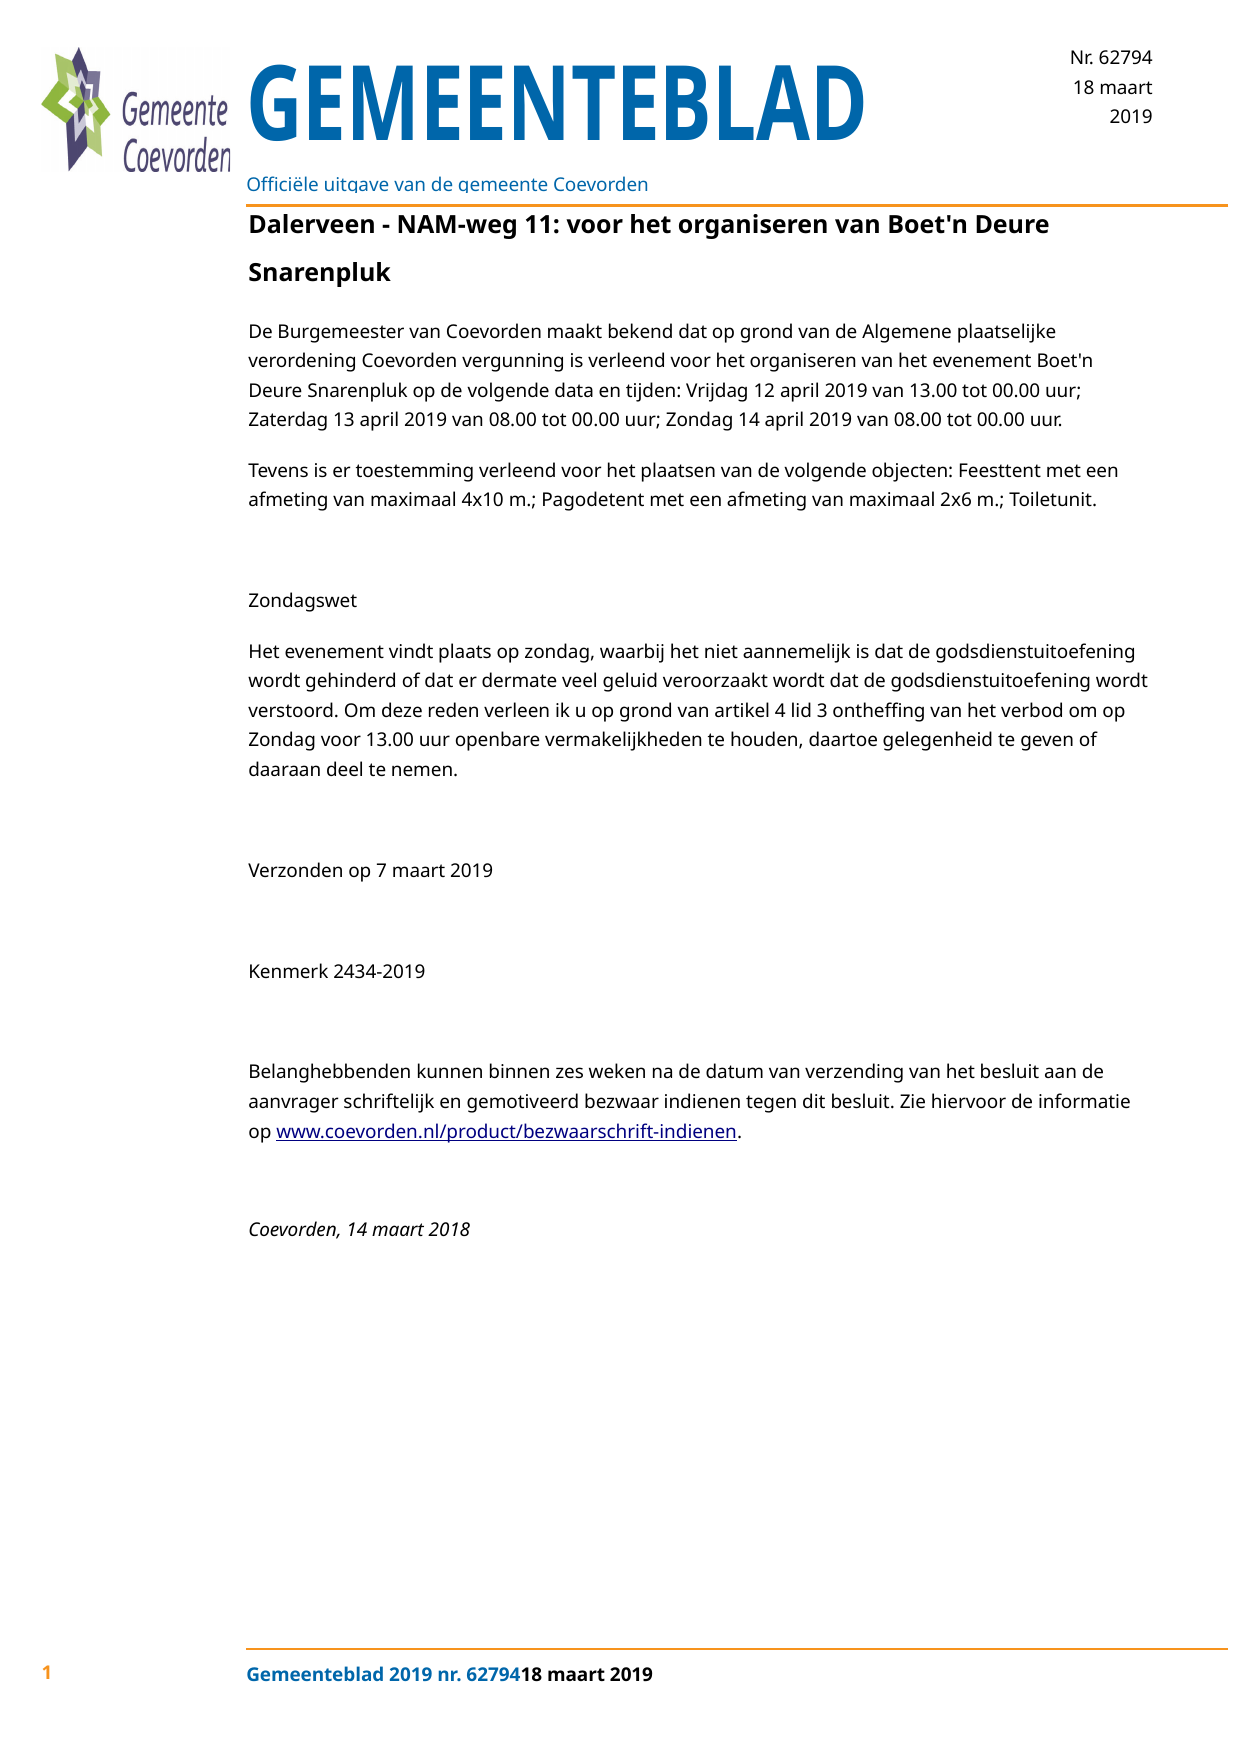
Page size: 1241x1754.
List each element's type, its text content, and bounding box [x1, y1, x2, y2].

text Coevorden, 14 maart 2018 [248, 1216, 1152, 1242]
text Verzonden op 7 maart 2019 [248, 857, 1152, 883]
text De Burgemeester van Coevorden maakt bekend dat op grond van de Algemene plaatselijke verordening Coevorden vergunning is verleend voor het organiseren van het evenement Boet'n Deure Snarenpluk op de volgende data en tijden: Vrijdag 12 april 2019 van 13.00 tot 00.00 uur; Zaterdag 13 april 2019 van 08.00 tot 00.00 uur; Zondag 14 april 2019 van 08.00 tot 00.00 uur. [248, 318, 1152, 432]
text Belanghebbenden kunnen binnen zes weken na de datum van verzending van het besluit aan de aanvrager schriftelijk en gemotiveerd bezwaar indienen tegen dit besluit. Zie hiervoor de informatie op www.coevorden.nl/product/bezwaarschrift-indienen. [248, 1059, 1152, 1144]
text Kenmerk 2434-2019 [248, 958, 1152, 984]
text Zondagswet [248, 587, 1152, 613]
picture [41, 47, 231, 172]
text Dalerveen - NAM-weg 11: voor het organiseren van Boet'n Deure Snarenpluk [248, 207, 1152, 288]
text Het evenement vindt plaats op zondag, waarbij het niet aannemelijk is dat de godsdienstuitoefening wordt gehinderd of dat er dermate veel geluid veroorzaakt wordt dat de godsdienstuitoefening wordt verstoord. Om deze reden verleen ik u op grond van artikel 4 lid 3 ontheffing van het verbod om op Zondag voor 13.00 uur openbare vermakelijkheden te houden, daartoe gelegenheid te geven of daaraan deel te nemen. [248, 638, 1152, 782]
text Tevens is er toestemming verleend voor het plaatsen van de volgende objecten: Feesttent met een afmeting van maximaal 4x10 m.; Pagodetent met een afmeting van maximaal 2x6 m.; Toiletunit. [248, 457, 1152, 512]
